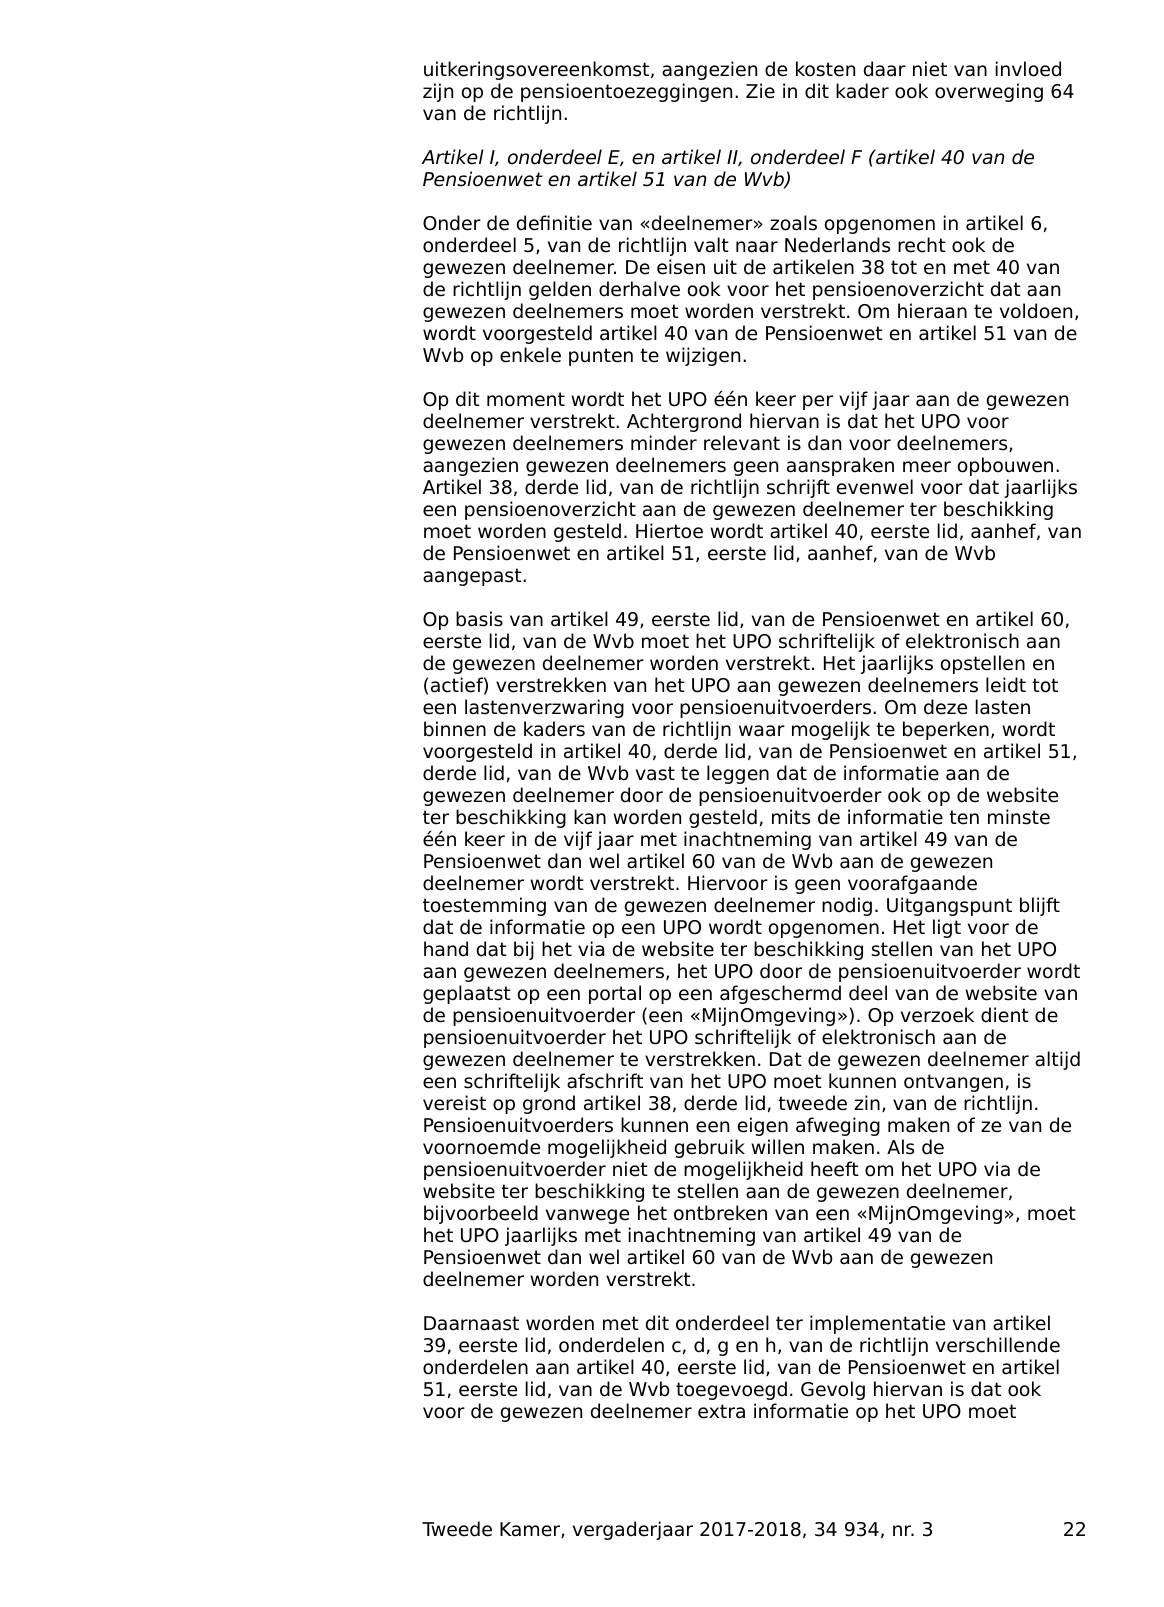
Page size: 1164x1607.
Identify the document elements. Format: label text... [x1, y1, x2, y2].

text uitkeringsovereenkomst, aangezien de kosten daar niet van invloed zijn op de pensioentoezeggingen. Zie in dit kader ook overweging 64 van de richtlijn. [422, 59, 1087, 125]
text Daarnaast worden met dit onderdeel ter implementatie van artikel 39, eerste lid, onderdelen c, d, g en h, van de richtlijn verschillende onderdelen aan artikel 40, eerste lid, van de Pensioenwet en artikel 51, eerste lid, van de Wvb toegevoegd. Gevolg hiervan is dat ook voor de gewezen deelnemer extra informatie op het UPO moet [422, 1313, 1087, 1423]
text Op dit moment wordt het UPO één keer per vijf jaar aan de gewezen deelnemer verstrekt. Achtergrond hiervan is dat het UPO voor gewezen deelnemers minder relevant is dan voor deelnemers, aangezien gewezen deelnemers geen aanspraken meer opbouwen. Artikel 38, derde lid, van de richtlijn schrijft evenwel voor dat jaarlijks een pensioenoverzicht aan de gewezen deelnemer ter beschikking moet worden gesteld. Hiertoe wordt artikel 40, eerste lid, aanhef, van de Pensioenwet en artikel 51, eerste lid, aanhef, van de Wvb aangepast. [422, 389, 1087, 587]
subtitle Artikel I, onderdeel E, en artikel II, onderdeel F (artikel 40 van de Pensioenwet en artikel 51 van de Wvb) [422, 147, 1087, 191]
text Op basis van artikel 49, eerste lid, van de Pensioenwet en artikel 60, eerste lid, van de Wvb moet het UPO schriftelijk of elektronisch aan de gewezen deelnemer worden verstrekt. Het jaarlijks opstellen en (actief) verstrekken van het UPO aan gewezen deelnemers leidt tot een lastenverzwaring voor pensioenuitvoerders. Om deze lasten binnen de kaders van de richtlijn waar mogelijk te beperken, wordt voorgesteld in artikel 40, derde lid, van de Pensioenwet en artikel 51, derde lid, van de Wvb vast te leggen dat de informatie aan de gewezen deelnemer door de pensioenuitvoerder ook op de website ter beschikking kan worden gesteld, mits de informatie ten minste één keer in de vijf jaar met inachtneming van artikel 49 van de Pensioenwet dan wel artikel 60 van de Wvb aan de gewezen deelnemer wordt verstrekt. Hiervoor is geen voorafgaande toestemming van de gewezen deelnemer nodig. Uitgangspunt blijft dat de informatie op een UPO wordt opgenomen. Het ligt voor de hand dat bij het via de website ter beschikking stellen van het UPO aan gewezen deelnemers, het UPO door de pensioenuitvoerder wordt geplaatst op een portal op een afgeschermd deel van de website van de pensioenuitvoerder (een «MijnOmgeving»). Op verzoek dient de pensioenuitvoerder het UPO schriftelijk of elektronisch aan de gewezen deelnemer te verstrekken. Dat de gewezen deelnemer altijd een schriftelijk afschrift van het UPO moet kunnen ontvangen, is vereist op grond artikel 38, derde lid, tweede zin, van de richtlijn. [422, 609, 1087, 1115]
text Onder de definitie van «deelnemer» zoals opgenomen in artikel 6, onderdeel 5, van de richtlijn valt naar Nederlands recht ook de gewezen deelnemer. De eisen uit de artikelen 38 tot en met 40 van de richtlijn gelden derhalve ook voor het pensioenoverzicht dat aan gewezen deelnemers moet worden verstrekt. Om hieraan te voldoen, wordt voorgesteld artikel 40 van de Pensioenwet en artikel 51 van de Wvb op enkele punten te wijzigen. [422, 213, 1087, 367]
text Pensioenuitvoerders kunnen een eigen afweging maken of ze van de voornoemde mogelijkheid gebruik willen maken. Als de pensioenuitvoerder niet de mogelijkheid heeft om het UPO via de website ter beschikking te stellen aan de gewezen deelnemer, bijvoorbeeld vanwege het ontbreken van een «MijnOmgeving», moet het UPO jaarlijks met inachtneming van artikel 49 van de Pensioenwet dan wel artikel 60 van de Wvb aan de gewezen deelnemer worden verstrekt. [422, 1115, 1087, 1291]
